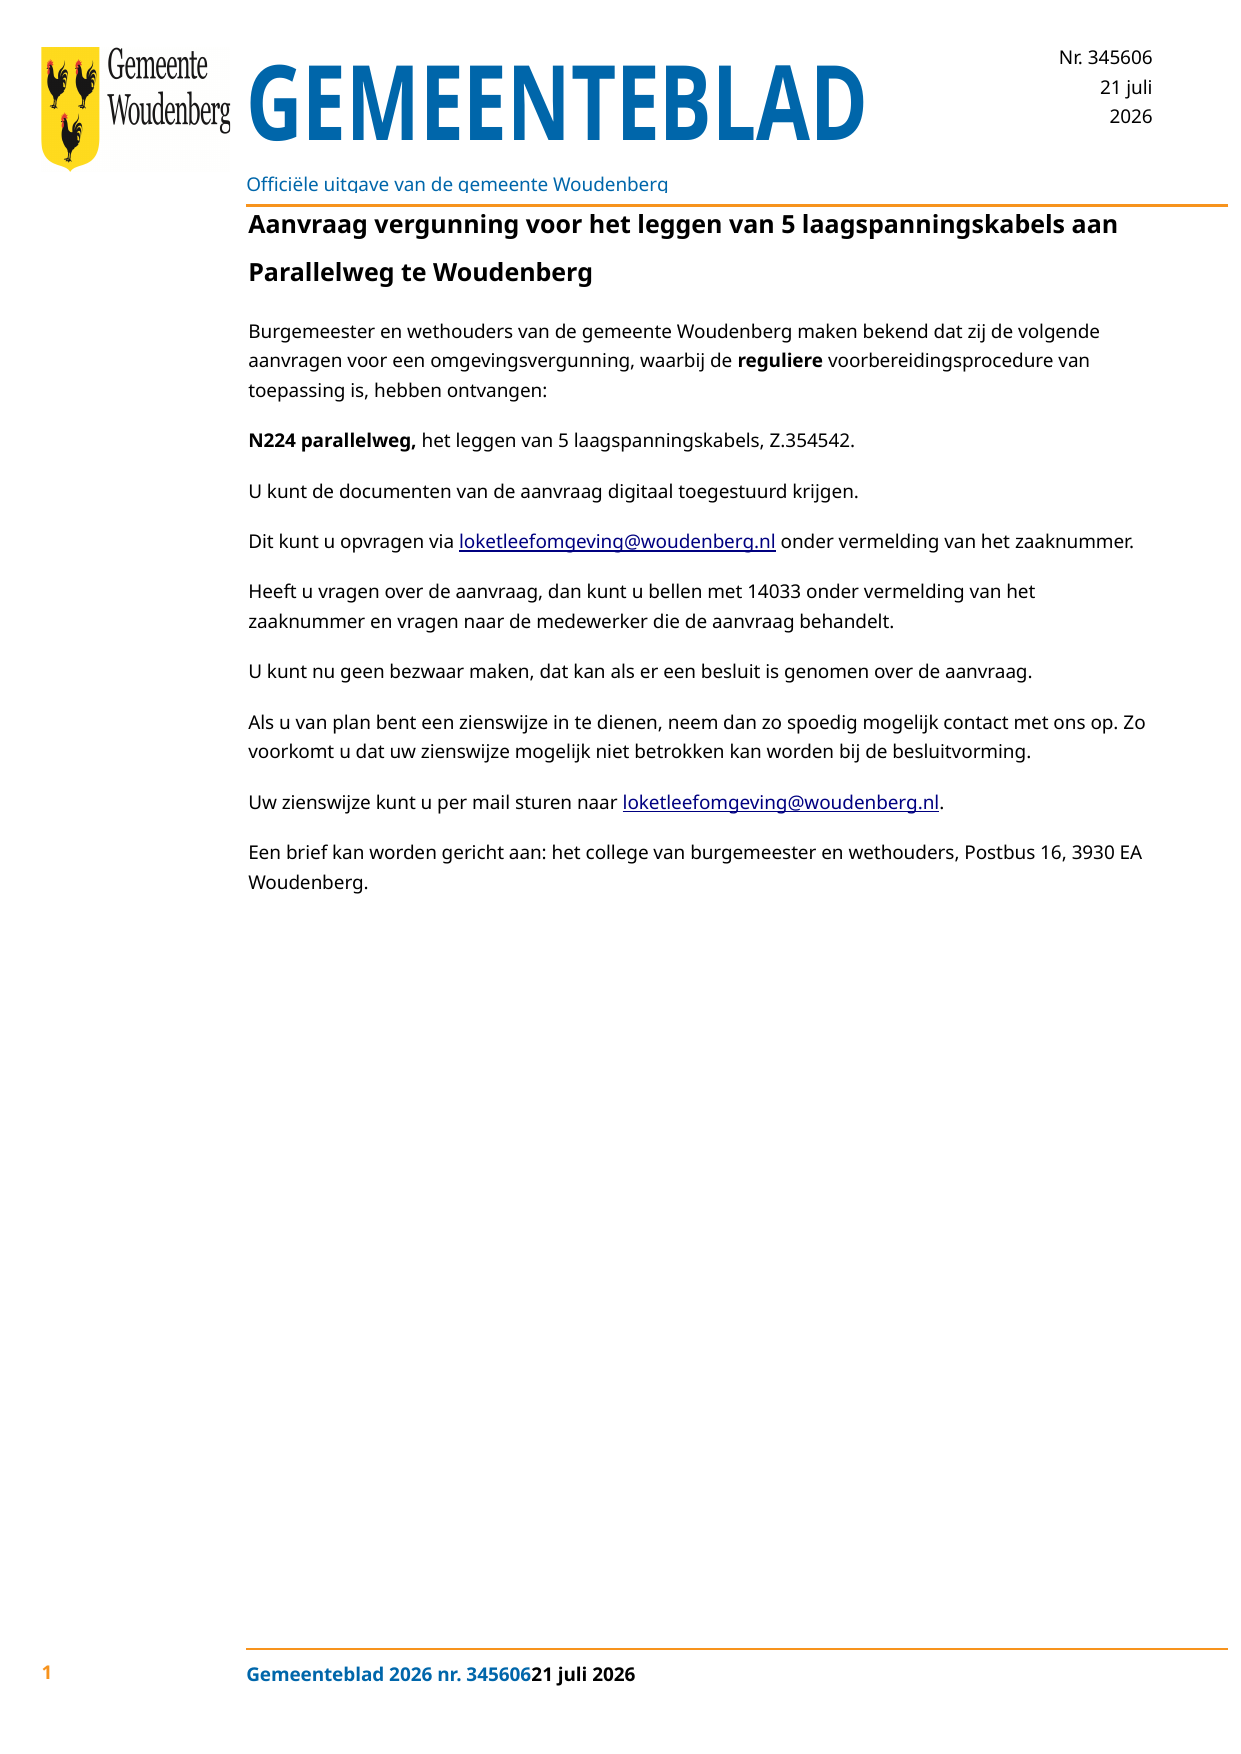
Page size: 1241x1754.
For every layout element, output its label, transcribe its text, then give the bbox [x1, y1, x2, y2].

text Uw zienswijze kunt u per mail sturen naar loketleefomgeving@woudenberg.nl. [248, 789, 1152, 815]
text Burgemeester en wethouders van de gemeente Woudenberg maken bekend dat zij de volgende aanvragen voor een omgevingsvergunning, waarbij de reguliere voorbereidingsprocedure van toepassing is, hebben ontvangen: [248, 318, 1152, 403]
text Een brief kan worden gericht aan: het college van burgemeester en wethouders, Postbus 16, 3930 EA Woudenberg. [248, 839, 1152, 895]
text U kunt de documenten van de aanvraag digitaal toegestuurd krijgen. [248, 478, 1152, 504]
text U kunt nu geen bezwaar maken, dat kan als er een besluit is genomen over de aanvraag. [248, 659, 1152, 684]
text N224 parallelweg, het leggen van 5 laagspanningskabels, Z.354542. [248, 427, 1152, 453]
text Dit kunt u opvragen via loketleefomgeving@woudenberg.nl onder vermelding van het zaaknummer. [248, 528, 1152, 554]
text Heeft u vragen over de aanvraag, dan kunt u bellen met 14033 onder vermelding van het zaaknummer en vragen naar de medewerker die de aanvraag behandelt. [248, 579, 1152, 634]
picture [41, 47, 231, 172]
text Aanvraag vergunning voor het leggen van 5 laagspanningskabels aan Parallelweg te Woudenberg [248, 207, 1152, 288]
text Als u van plan bent een zienswijze in te dienen, neem dan zo spoedig mogelijk contact met ons op. Zo voorkomt u dat uw zienswijze mogelijk niet betrokken kan worden bij de besluitvorming. [248, 709, 1152, 764]
